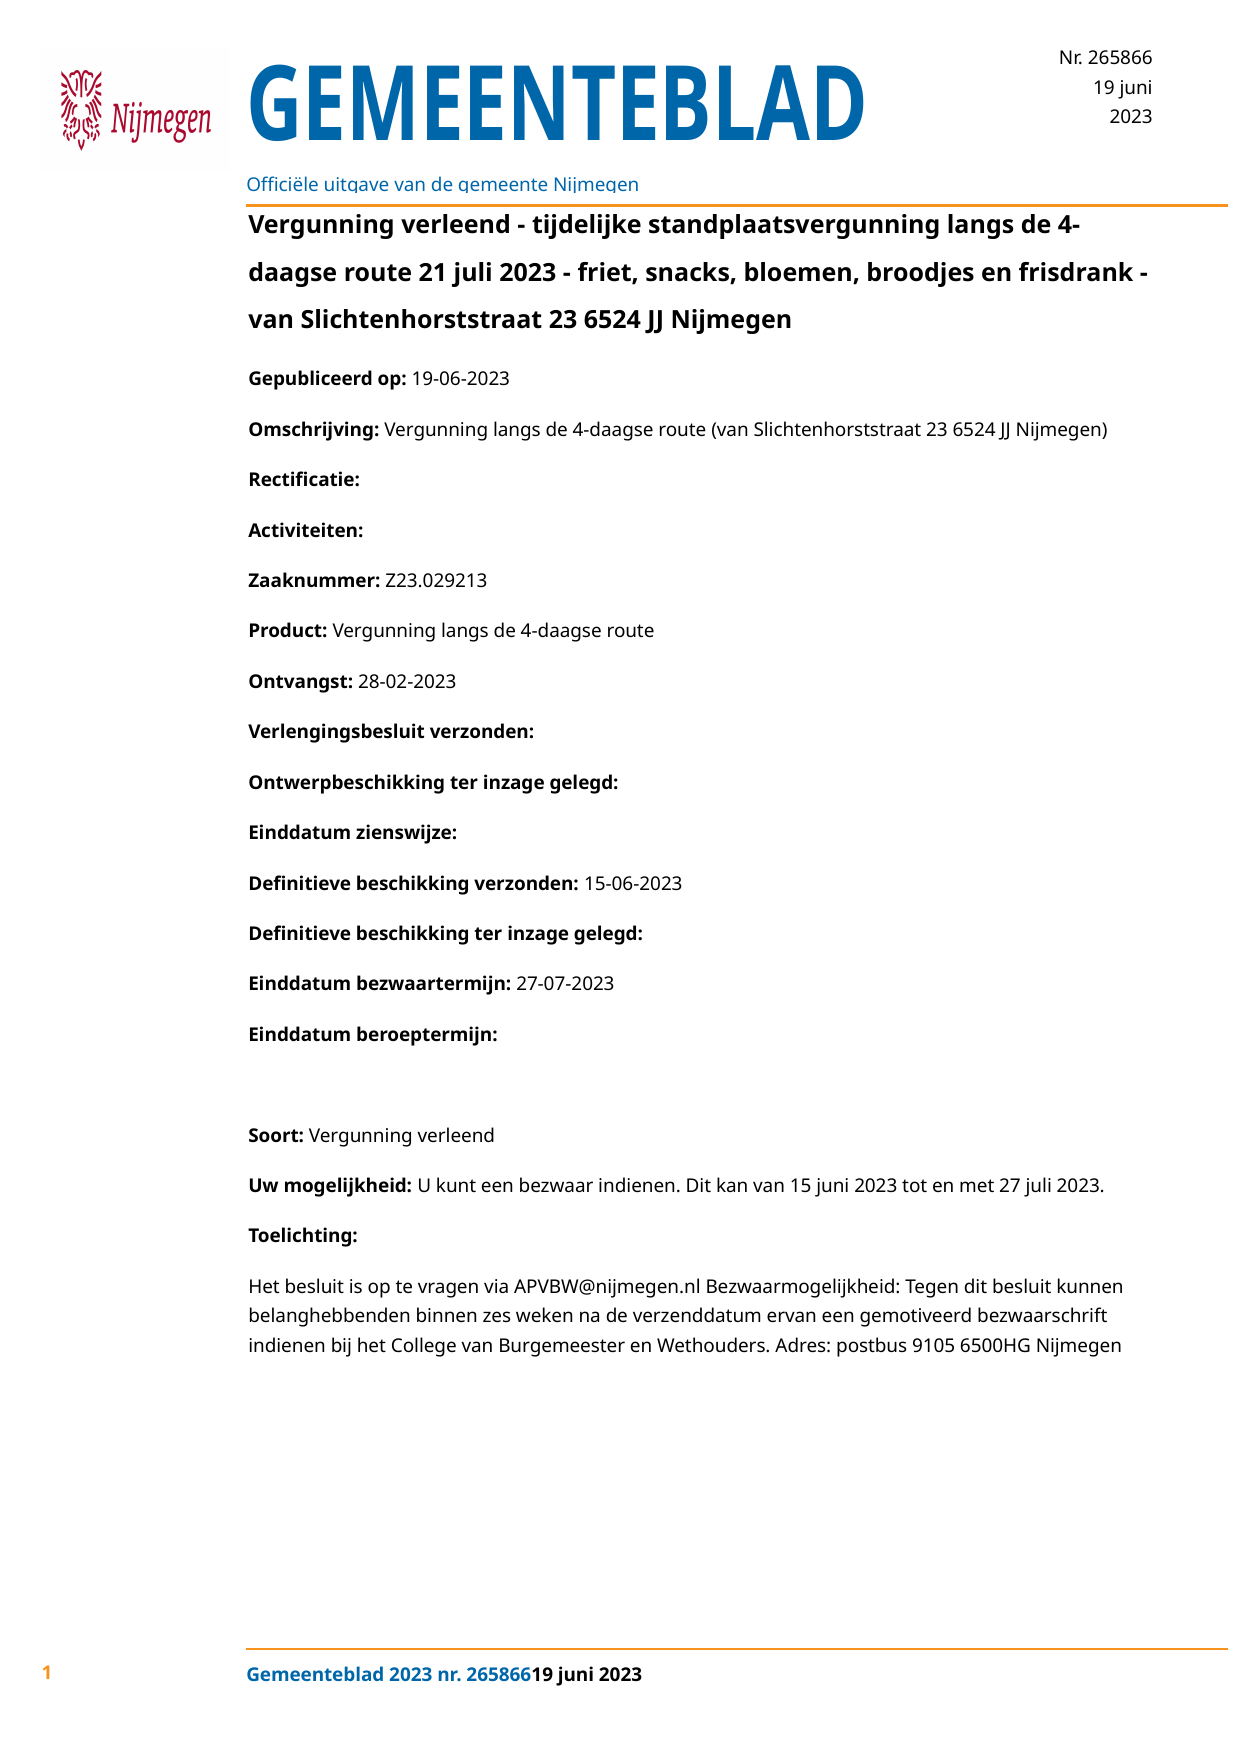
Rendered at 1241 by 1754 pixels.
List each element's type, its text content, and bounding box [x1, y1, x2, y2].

text Ontwerpbeschikking ter inzage gelegd: [248, 769, 1152, 794]
text Toelichting: [248, 1223, 1152, 1248]
text Activiteiten: [248, 517, 1152, 542]
text Product: Vergunning langs de 4-daagse route [248, 618, 1152, 643]
text Uw mogelijkheid: U kunt een bezwaar indienen. Dit kan van 15 juni 2023 tot en met 27 juli 2023. [248, 1172, 1152, 1198]
text Einddatum zienswijze: [248, 819, 1152, 845]
text Rectificatie: [248, 466, 1152, 492]
text Zaaknummer: Z23.029213 [248, 567, 1152, 593]
text Het besluit is op te vragen via APVBW@nijmegen.nl Bezwaarmogelijkheid: Tegen dit besluit kunnen belanghebbenden binnen zes weken na de verzenddatum ervan een gemotiveerd bezwaarschrift indienen bij het College van Burgemeester en Wethouders. Adres: postbus 9105 6500HG Nijmegen [248, 1273, 1152, 1358]
text Verlengingsbesluit verzonden: [248, 718, 1152, 744]
text Einddatum bezwaartermijn: 27-07-2023 [248, 971, 1152, 996]
picture [41, 47, 231, 172]
text Omschrijving: Vergunning langs de 4-daagse route (van Slichtenhorststraat 23 6524 JJ Nijmegen) [248, 416, 1152, 442]
text Definitieve beschikking verzonden: 15-06-2023 [248, 870, 1152, 895]
text Einddatum beroeptermijn: [248, 1021, 1152, 1047]
text Vergunning verleend - tijdelijke standplaatsvergunning langs de 4-daagse route 21 juli 2023 - friet, snacks, bloemen, broodjes en frisdrank - van Slichtenhorststraat 23 6524 JJ Nijmegen [248, 207, 1152, 336]
text Gepubliceerd op: 19-06-2023 [248, 366, 1152, 391]
text Ontvangst: 28-02-2023 [248, 668, 1152, 694]
text Soort: Vergunning verleend [248, 1122, 1152, 1147]
text Definitieve beschikking ter inzage gelegd: [248, 920, 1152, 946]
